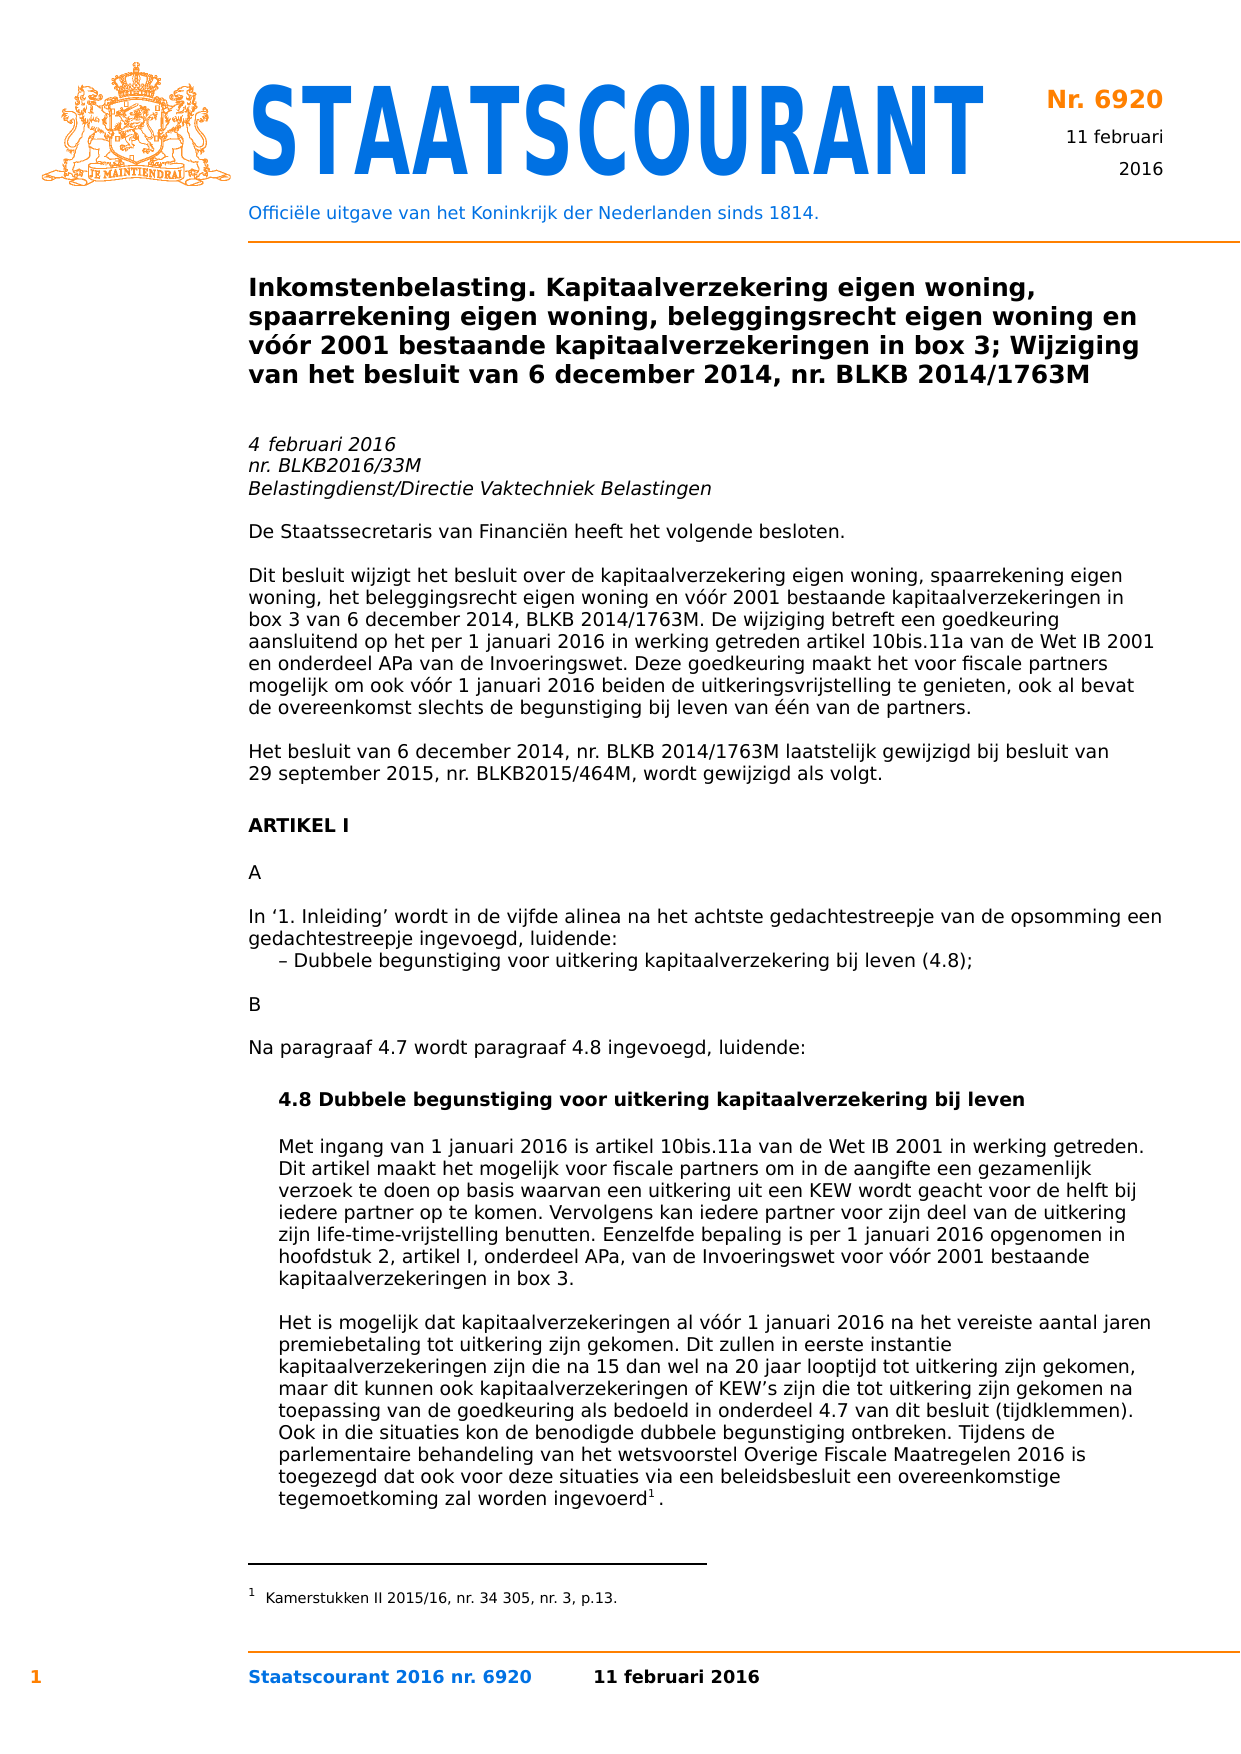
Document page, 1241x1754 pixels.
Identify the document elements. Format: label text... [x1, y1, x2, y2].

subtitle Inkomstenbelasting. Kapitaalverzekering eigen woning, spaarrekening eigen woning, beleggingsrecht eigen woning en vóór 2001 bestaande kapitaalverzekeringen in box 3; Wijziging van het besluit van 6 december 2014, nr. BLKB 2014/1763M [248, 273, 1163, 390]
text 4 februari 2016 [248, 433, 1163, 455]
text Na paragraaf 4.7 wordt paragraaf 4.8 ingevoegd, luidende: [248, 1037, 1163, 1059]
text B [248, 993, 1163, 1015]
text De Staatssecretaris van Financiën heeft het volgende besloten. [248, 521, 1163, 543]
text In ‘1. Inleiding’ wordt in de vijfde alinea na het achtste gedachtestreepje van de opsomming een gedachtestreepje ingevoegd, luidende: [248, 906, 1163, 949]
subtitle ARTIKEL I [248, 815, 1163, 837]
text – Dubbele begunstiging voor uitkering kapitaalverzekering bij leven (4.8); [278, 949, 1163, 972]
text Het besluit van 6 december 2014, nr. BLKB 2014/1763M laatstelijk gewijzigd bij besluit van 29 september 2015, nr. BLKB2015/464M, wordt gewijzigd als volgt. [248, 741, 1163, 785]
subtitle 4.8 Dubbele begunstiging voor uitkering kapitaalverzekering bij leven [278, 1089, 1163, 1111]
table_cell 2016 [998, 153, 1240, 203]
picture [41, 62, 231, 186]
text Dit besluit wijzigt het besluit over de kapitaalverzekering eigen woning, spaarrekening eigen woning, het beleggingsrecht eigen woning en vóór 2001 bestaande kapitaalverzekeringen in box 3 van 6 december 2014, BLKB 2014/1763M. De wijziging betreft een goedkeuring aansluitend op het per 1 januari 2016 in werking getreden artikel 10bis.11a van de Wet IB 2001 en onderdeel APa van de Invoeringswet. Deze goedkeuring maakt het voor fiscale partners mogelijk om ook vóór 1 januari 2016 beiden de uitkeringsvrijstelling te genieten, ook al bevat de overeenkomst slechts de begunstiging bij leven van één van de partners. [248, 565, 1163, 719]
text Met ingang van 1 januari 2016 is artikel 10bis.11a van de Wet IB 2001 in werking getreden. Dit artikel maakt het mogelijk voor fiscale partners om in de aangifte een gezamenlijk verzoek te doen op basis waarvan een uitkering uit een KEW wordt geacht voor de helft bij iedere partner op te komen. Vervolgens kan iedere partner voor zijn deel van de uitkering zijn life-time-vrijstelling benutten. Eenzelfde bepaling is per 1 januari 2016 opgenomen in hoofdstuk 2, artikel I, onderdeel APa, van de Invoeringswet voor vóór 2001 bestaande kapitaalverzekeringen in box 3. [278, 1136, 1163, 1290]
text nr. BLKB2016/33M [248, 455, 1163, 477]
table_cell 11 februari [998, 121, 1240, 153]
table_header STAATSCOURANT [248, 62, 998, 203]
text Belastingdienst/Directie Vaktechniek Belastingen [248, 477, 1163, 499]
table_header Nr. 6920 [998, 62, 1240, 121]
text A [248, 862, 1163, 884]
table_header [25, 62, 248, 241]
table_cell Officiële uitgave van het Koninkrijk der Nederlanden sinds 1814. [248, 203, 1240, 241]
text Kamerstukken II 2015/16, nr. 34 305, nr. 3, p.13. [248, 1586, 1163, 1608]
text Het is mogelijk dat kapitaalverzekeringen al vóór 1 januari 2016 na het vereiste aantal jaren premiebetaling tot uitkering zijn gekomen. Dit zullen in eerste instantie kapitaalverzekeringen zijn die na 15 dan wel na 20 jaar looptijd tot uitkering zijn gekomen, maar dit kunnen ook kapitaalverzekeringen of KEW’s zijn die tot uitkering zijn gekomen na toepassing van de goedkeuring als bedoeld in onderdeel 4.7 van dit besluit (tijdklemmen). Ook in die situaties kon de benodigde dubbele begunstiging ontbreken. Tijdens de parlementaire behandeling van het wetsvoorstel Overige Fiscale Maatregelen 2016 is toegezegd dat ook voor deze situaties via een beleidsbesluit een overeenkomstige tegemoetkoming zal worden ingevoerd. [278, 1312, 1163, 1510]
